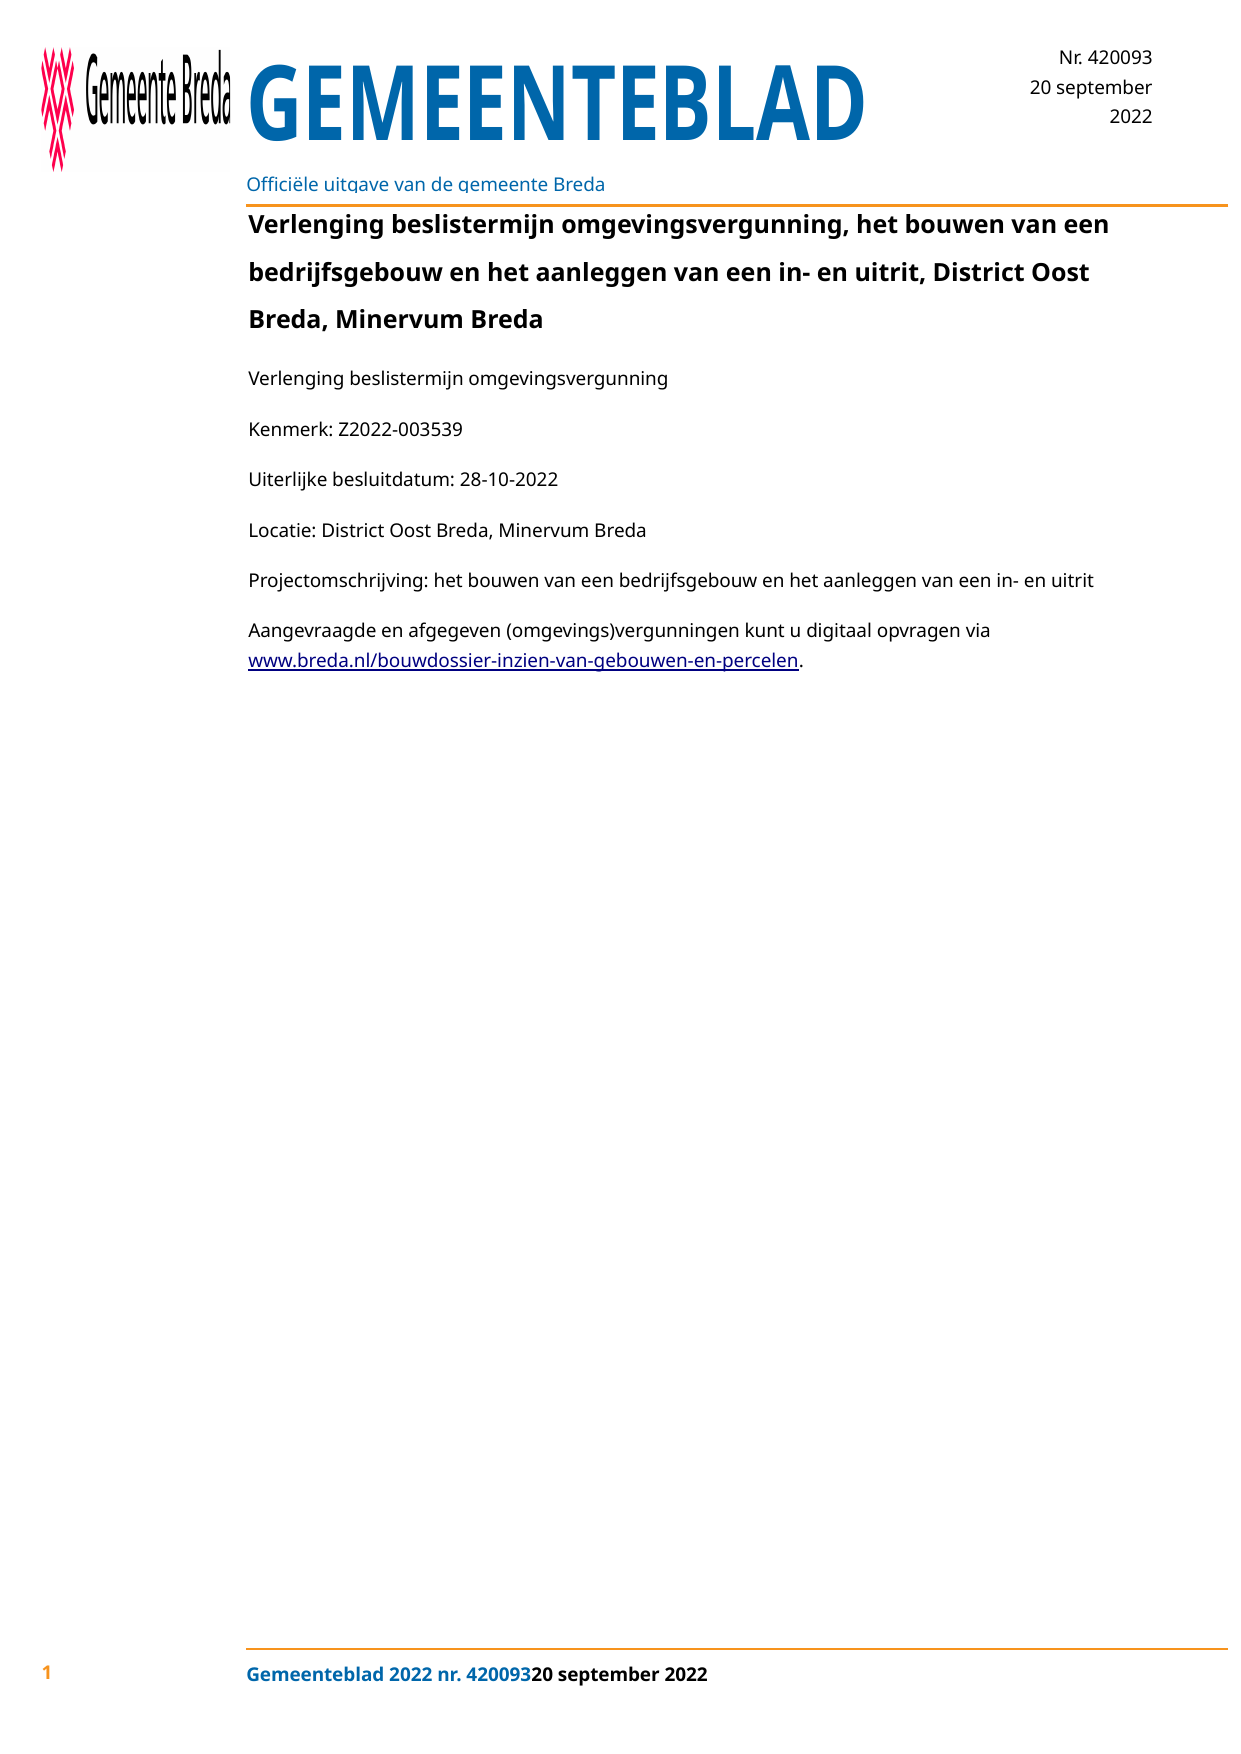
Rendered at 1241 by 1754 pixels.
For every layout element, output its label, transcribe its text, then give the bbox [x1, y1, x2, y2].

picture [41, 47, 231, 172]
text Verlenging beslistermijn omgevingsvergunning, het bouwen van een bedrijfsgebouw en het aanleggen van een in- en uitrit, District Oost Breda, Minervum Breda [248, 207, 1152, 336]
text Verlenging beslistermijn omgevingsvergunning [248, 366, 1152, 391]
text Kenmerk: Z2022-003539 [248, 416, 1152, 442]
text Locatie: District Oost Breda, Minervum Breda [248, 517, 1152, 542]
text Aangevraagde en afgegeven (omgevings)vergunningen kunt u digitaal opvragen via www.breda.nl/bouwdossier-inzien-van-gebouwen-en-percelen. [248, 618, 1152, 673]
text Uiterlijke besluitdatum: 28-10-2022 [248, 466, 1152, 492]
text Projectomschrijving: het bouwen van een bedrijfsgebouw en het aanleggen van een in- en uitrit [248, 567, 1152, 593]
